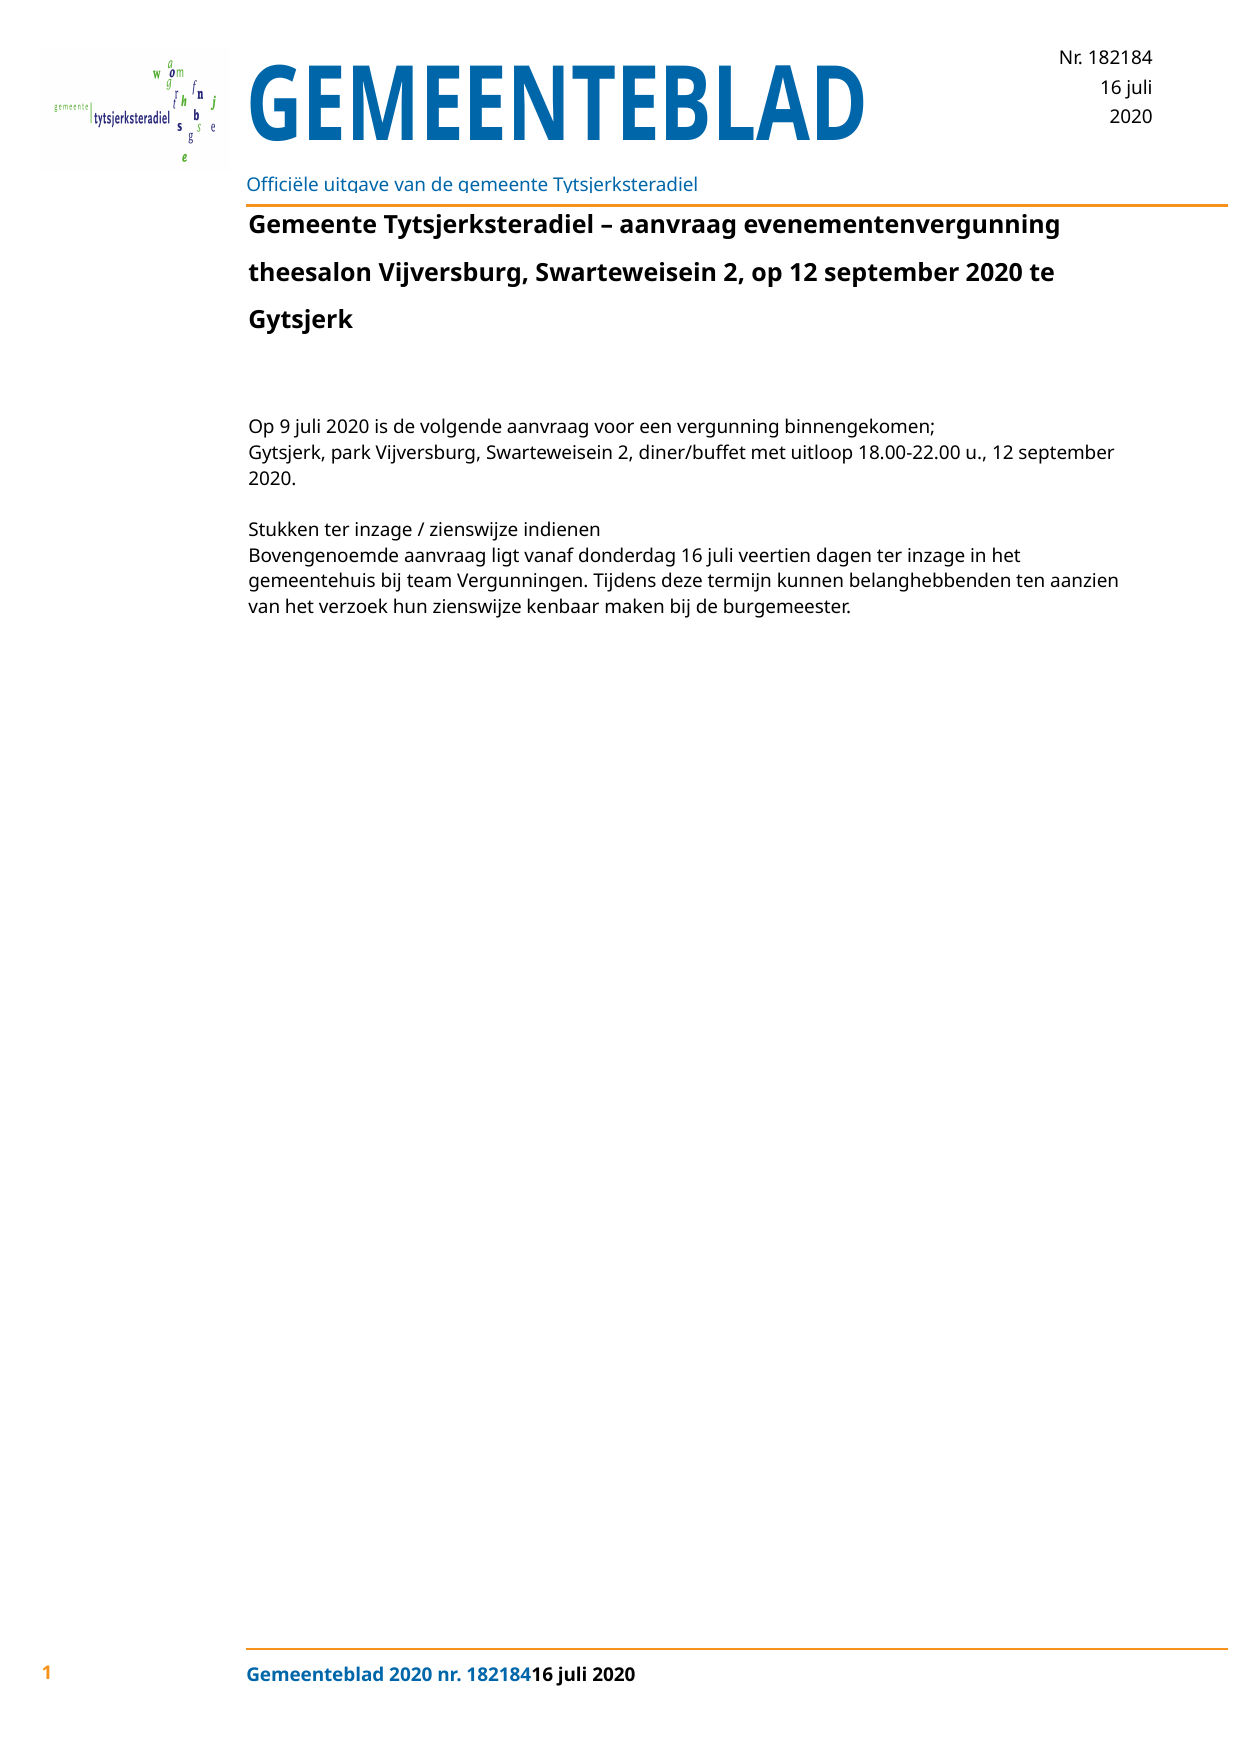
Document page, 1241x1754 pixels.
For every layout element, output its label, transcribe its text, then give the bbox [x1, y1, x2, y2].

text Stukken ter inzage / zienswijze indienen [248, 516, 1152, 542]
text Gytsjerk, park Vijversburg, Swarteweisein 2, diner/buffet met uitloop 18.00-22.00 u., 12 september 2020. [248, 439, 1152, 491]
text Gemeente Tytsjerksteradiel – aanvraag evenementenvergunning theesalon Vijversburg, Swarteweisein 2, op 12 september 2020 te Gytsjerk [248, 207, 1152, 336]
text Op 9 juli 2020 is de volgende aanvraag voor een vergunning binnengekomen; [248, 413, 1152, 439]
text Bovengenoemde aanvraag ligt vanaf donderdag 16 juli veertien dagen ter inzage in het gemeentehuis bij team Vergunningen. Tijdens deze termijn kunnen belanghebbenden ten aanzien van het verzoek hun zienswijze kenbaar maken bij de burgemeester. [248, 542, 1152, 619]
picture [41, 47, 231, 172]
